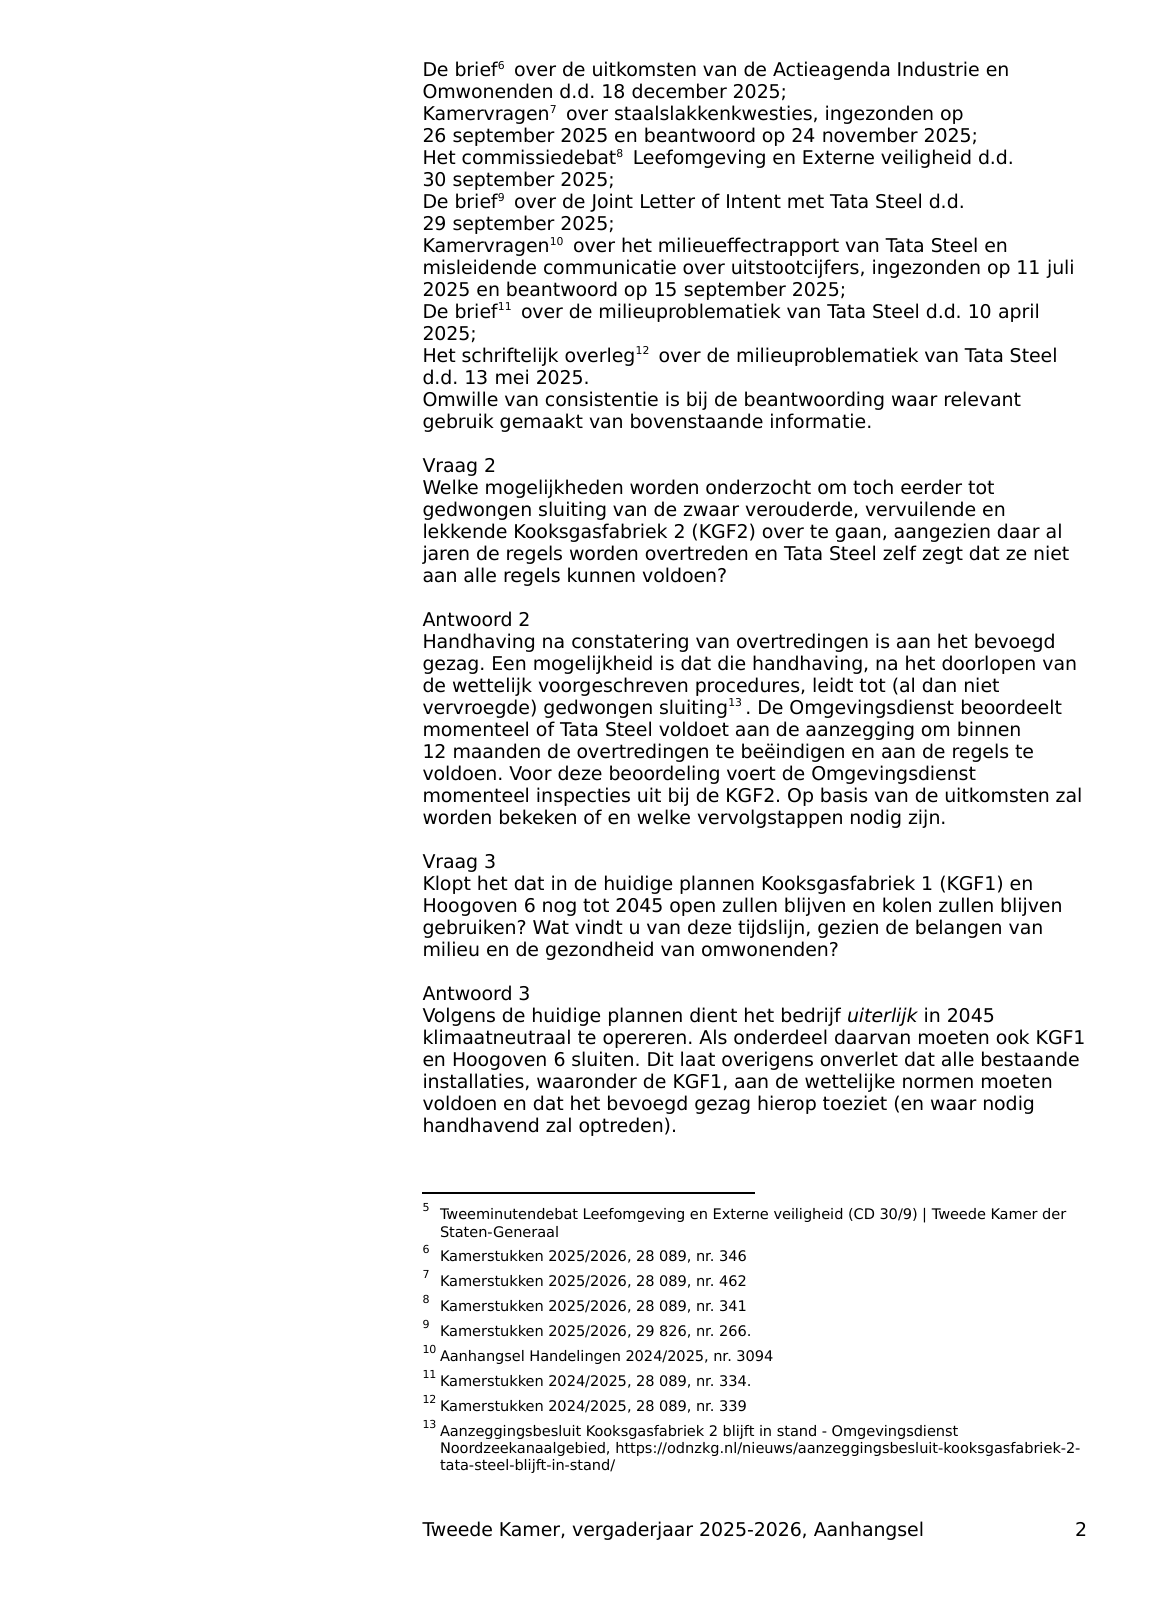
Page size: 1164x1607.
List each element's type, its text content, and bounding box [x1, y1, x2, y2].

text Aanzeggingsbesluit Kooksgasfabriek 2 blijft in stand - Omgevingsdienst Noordzeekanaalgebied, https://odnzkg.nl/nieuws/aanzeggingsbesluit-kooksgasfabriek-2-tata-steel-blijft-in-stand/ [422, 1418, 1087, 1474]
text Klopt het dat in de huidige plannen Kooksgasfabriek 1 (KGF1) en Hoogoven 6 nog tot 2045 open zullen blijven en kolen zullen blijven gebruiken? Wat vindt u van deze tijdslijn, gezien de belangen van milieu en de gezondheid van omwonenden? [422, 873, 1087, 961]
text De brief over de Joint Letter of Intent met Tata Steel d.d. 29 september 2025; [422, 191, 1087, 235]
text Aanhangsel Handelingen 2024/2025, nr. 3094 [422, 1343, 1087, 1366]
text Kamerstukken 2025/2026, 29 826, nr. 266. [422, 1318, 1087, 1341]
text Vraag 2 [422, 455, 1087, 477]
text Tweeminutendebat Leefomgeving en Externe veiligheid (CD 30/9) | Tweede Kamer der Staten-Generaal [422, 1202, 1087, 1241]
text Kamervragen over het milieueffectrapport van Tata Steel en misleidende communicatie over uitstootcijfers, ingezonden op 11 juli 2025 en beantwoord op 15 september 2025; [422, 235, 1087, 301]
text Kamerstukken 2025/2026, 28 089, nr. 346 [422, 1243, 1087, 1266]
text Antwoord 3 [422, 983, 1087, 1005]
text Vraag 3 [422, 851, 1087, 873]
text De brief over de uitkomsten van de Actieagenda Industrie en Omwonenden d.d. 18 december 2025; [422, 59, 1087, 103]
text Kamerstukken 2025/2026, 28 089, nr. 462 [422, 1268, 1087, 1291]
text Kamervragen over staalslakkenkwesties, ingezonden op 26 september 2025 en beantwoord op 24 november 2025; [422, 103, 1087, 147]
text Kamerstukken 2024/2025, 28 089, nr. 334. [422, 1368, 1087, 1391]
text Het commissiedebat Leefomgeving en Externe veiligheid d.d. 30 september 2025; [422, 147, 1087, 191]
text Welke mogelijkheden worden onderzocht om toch eerder tot gedwongen sluiting van de zwaar verouderde, vervuilende en lekkende Kooksgasfabriek 2 (KGF2) over te gaan, aangezien daar al jaren de regels worden overtreden en Tata Steel zelf zegt dat ze niet aan alle regels kunnen voldoen? [422, 477, 1087, 587]
text De brief over de milieuproblematiek van Tata Steel d.d. 10 april 2025; [422, 301, 1087, 345]
text Omwille van consistentie is bij de beantwoording waar relevant gebruik gemaakt van bovenstaande informatie. [422, 389, 1087, 433]
text Het schriftelijk overleg over de milieuproblematiek van Tata Steel d.d. 13 mei 2025. [422, 345, 1087, 389]
text Kamerstukken 2025/2026, 28 089, nr. 341 [422, 1293, 1087, 1316]
text Handhaving na constatering van overtredingen is aan het bevoegd gezag. Een mogelijkheid is dat die handhaving, na het doorlopen van de wettelijk voorgeschreven procedures, leidt tot (al dan niet vervroegde) gedwongen sluiting. De Omgevingsdienst beoordeelt momenteel of Tata Steel voldoet aan de aanzegging om binnen 12 maanden de overtredingen te beëindigen en aan de regels te voldoen. Voor deze beoordeling voert de Omgevingsdienst momenteel inspecties uit bij de KGF2. Op basis van de uitkomsten zal worden bekeken of en welke vervolgstappen nodig zijn. [422, 631, 1087, 829]
text Antwoord 2 [422, 609, 1087, 631]
text Volgens de huidige plannen dient het bedrijf uiterlijk in 2045 klimaatneutraal te opereren. Als onderdeel daarvan moeten ook KGF1 en Hoogoven 6 sluiten. Dit laat overigens onverlet dat alle bestaande installaties, waaronder de KGF1, aan de wettelijke normen moeten voldoen en dat het bevoegd gezag hierop toeziet (en waar nodig handhavend zal optreden). [422, 1005, 1087, 1137]
text Kamerstukken 2024/2025, 28 089, nr. 339 [422, 1393, 1087, 1416]
